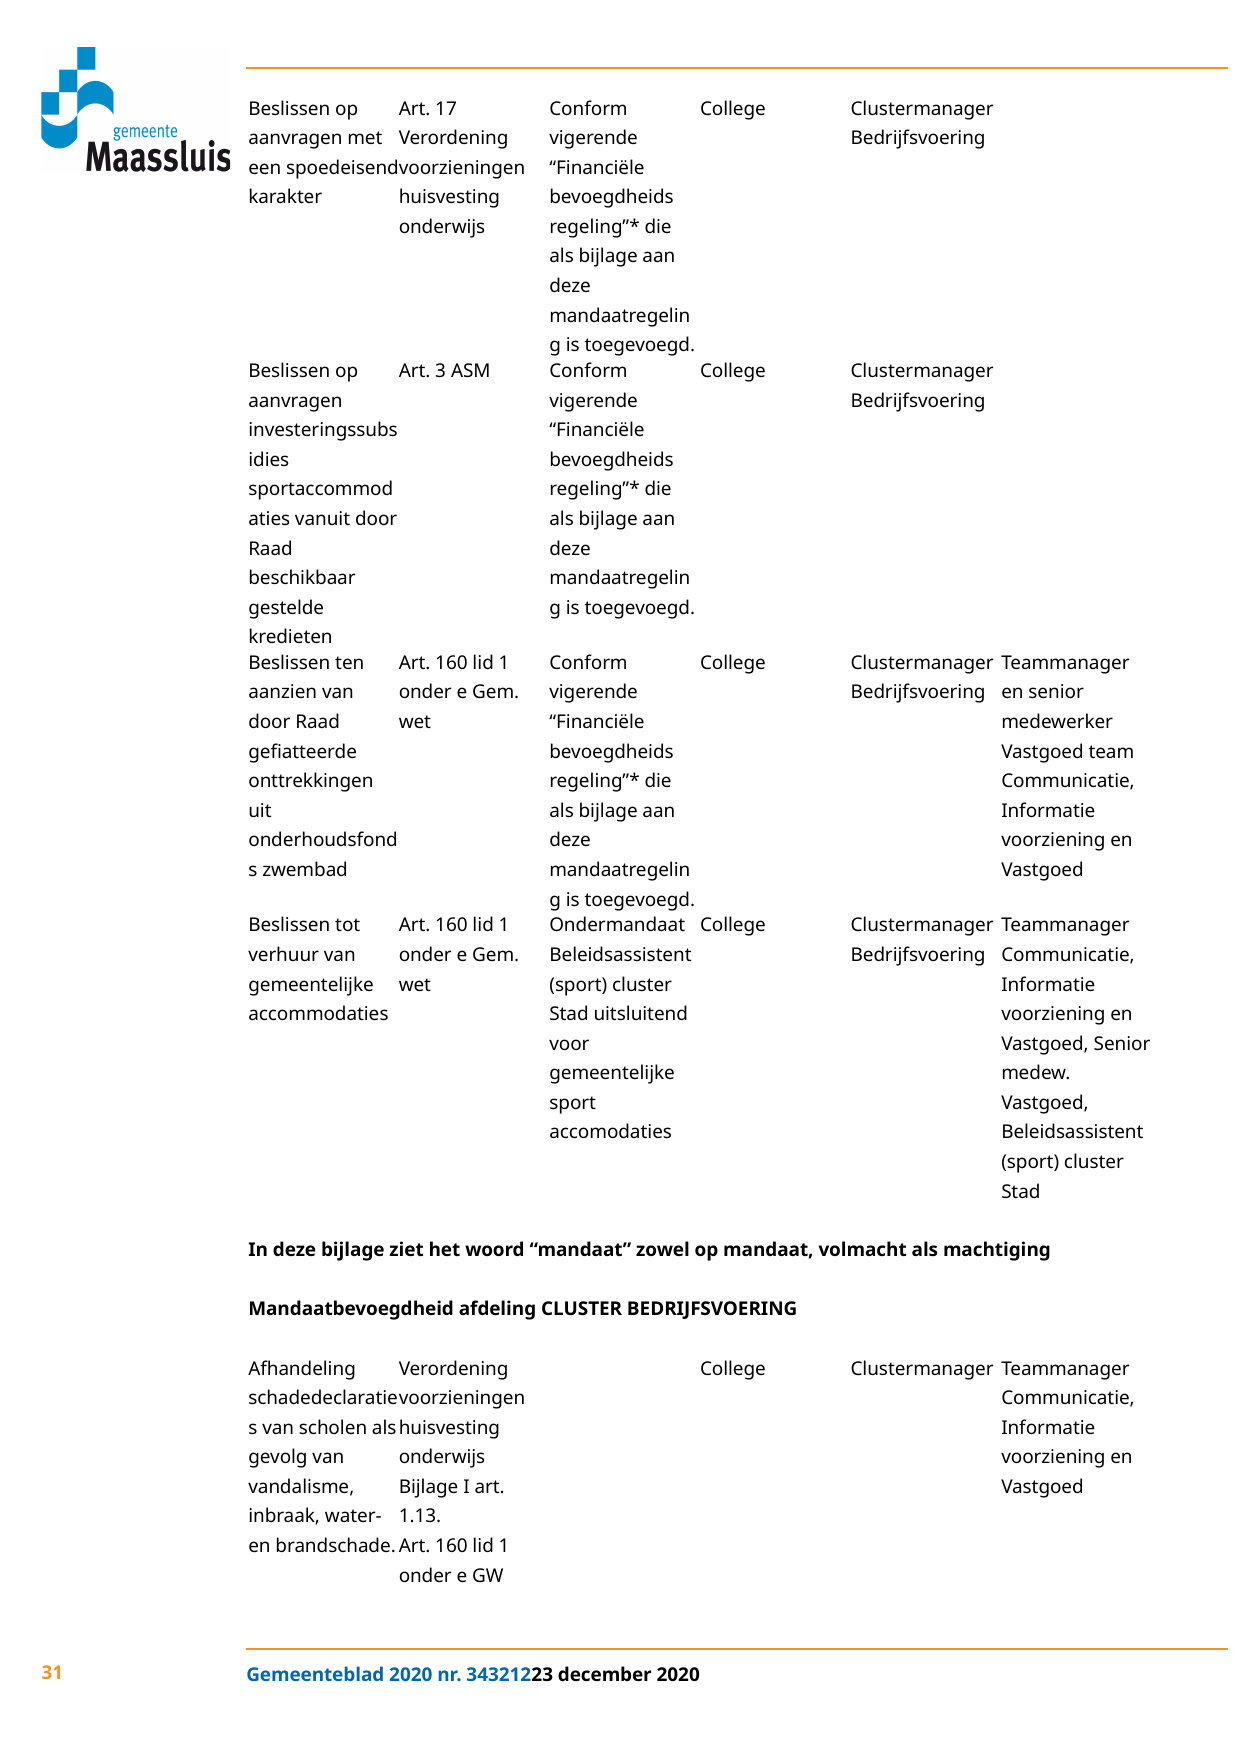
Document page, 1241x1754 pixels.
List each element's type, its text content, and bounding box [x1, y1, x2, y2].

table_cell Beslissen op aanvragen met een spoedeisend karakter [248, 95, 398, 357]
table_cell Art. 160 lid 1 onder e Gem. wet [399, 649, 549, 912]
table_cell Clustermanager Bedrijfsvoering [850, 912, 1001, 1203]
table_header Verordening voorzieningen huisvesting onderwijs Bijlage I art. 1.13. Art. 160 lid 1 onder e GW [399, 1355, 549, 1588]
table_cell [1001, 95, 1152, 357]
table_cell College [700, 912, 850, 1203]
table_cell Art. 17 Verordening voorzieningen huisvesting onderwijs [399, 95, 549, 357]
table_cell Ondermandaat Beleidsassistent (sport) cluster Stad uitsluitend voor gemeentelijke sport accomodaties [549, 912, 700, 1203]
table_cell Art. 3 ASM [399, 357, 549, 649]
table_cell Beslissen op aanvragen investeringssubsidies sportaccommodaties vanuit door Raad beschikbaar gestelde kredieten [248, 357, 398, 649]
text In deze bijlage ziet het woord “mandaat” zowel op mandaat, volmacht als machtiging [248, 1236, 1152, 1262]
table_cell Clustermanager Bedrijfsvoering [850, 357, 1001, 649]
table_cell [1001, 357, 1152, 649]
table_cell Clustermanager Bedrijfsvoering [850, 649, 1001, 912]
table_header [549, 1355, 700, 1588]
table_header College [700, 1355, 850, 1588]
table_cell Art. 160 lid 1 onder e Gem. wet [399, 912, 549, 1203]
table_cell Beslissen ten aanzien van door Raad gefiatteerde onttrekkingen uit onderhoudsfonds zwembad [248, 649, 398, 912]
picture [41, 47, 77, 92]
table_header Teammanager Communicatie, Informatie voorziening en Vastgoed [1001, 1355, 1152, 1588]
table_cell College [700, 95, 850, 357]
text Mandaatbevoegdheid afdeling CLUSTER BEDRIJFSVOERING [248, 1296, 1152, 1321]
table_cell Conform vigerende “Financiële bevoegdheids regeling”* die als bijlage aan deze mandaatregeling is toegevoegd. [549, 95, 700, 357]
table_cell College [700, 357, 850, 649]
table_cell Beslissen tot verhuur van gemeentelijke accommodaties [248, 912, 398, 1203]
table_header Afhandeling schadedeclaraties van scholen als gevolg van vandalisme, inbraak, water- en brandschade. [248, 1355, 398, 1588]
table_header Clustermanager [850, 1355, 1001, 1588]
picture [41, 47, 231, 172]
table_cell Conform vigerende “Financiële bevoegdheids regeling”* die als bijlage aan deze mandaatregeling is toegevoegd. [549, 357, 700, 649]
table_cell Teammanager en senior medewerker Vastgoed team Communicatie, Informatie voorziening en Vastgoed [1001, 649, 1152, 912]
table_cell College [700, 649, 850, 912]
table_cell Teammanager Communicatie, Informatie voorziening en Vastgoed, Senior medew. Vastgoed, Beleidsassistent (sport) cluster Stad [1001, 912, 1152, 1203]
table_cell Clustermanager Bedrijfsvoering [850, 95, 1001, 357]
table_cell Conform vigerende “Financiële bevoegdheids regeling”* die als bijlage aan deze mandaatregeling is toegevoegd. [549, 649, 700, 912]
